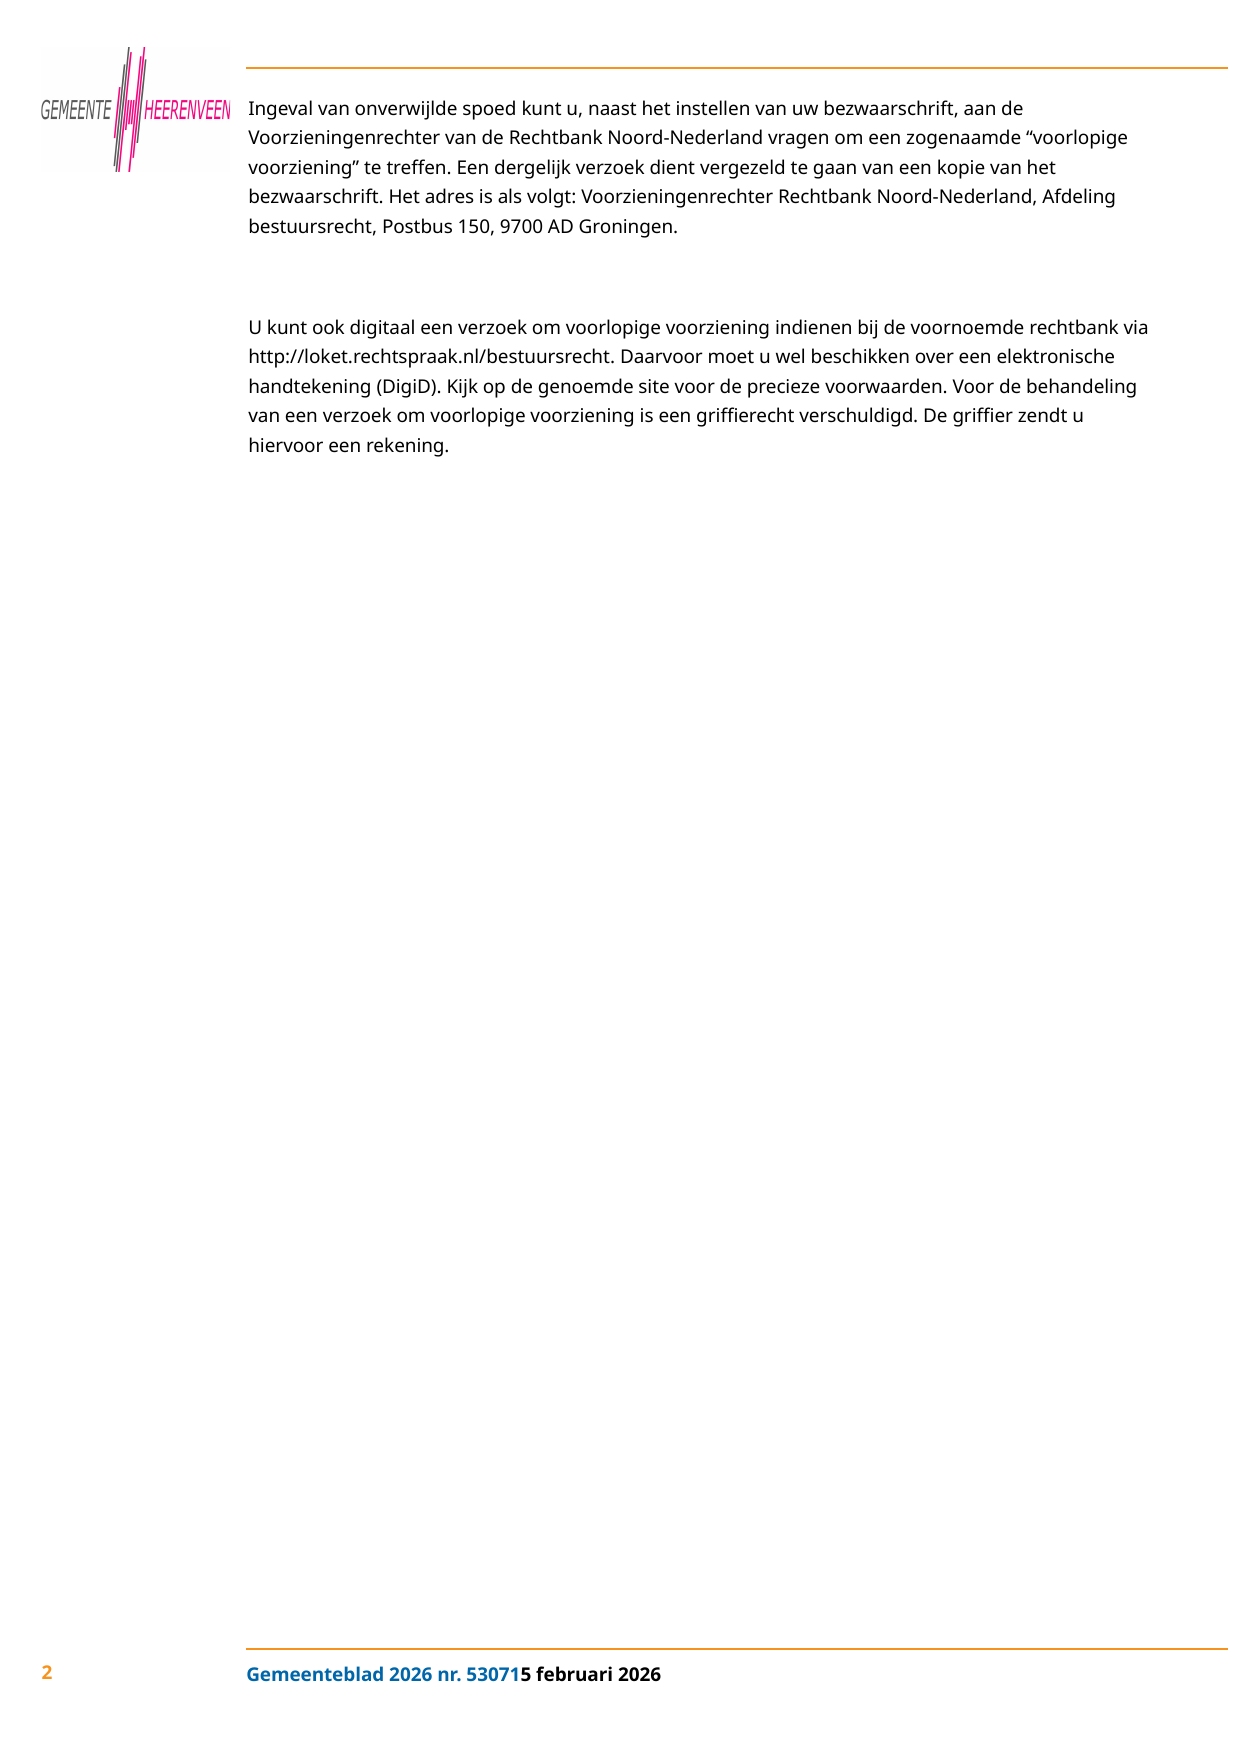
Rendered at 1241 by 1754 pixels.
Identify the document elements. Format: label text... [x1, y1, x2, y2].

text Ingeval van onverwijlde spoed kunt u, naast het instellen van uw bezwaarschrift, aan de Voorzieningenrechter van de Rechtbank Noord-Nederland vragen om een zogenaamde “voorlopige voorziening” te treffen. Een dergelijk verzoek dient vergezeld te gaan van een kopie van het bezwaarschrift. Het adres is als volgt: Voorzieningenrechter Rechtbank Noord-Nederland, Afdeling bestuursrecht, Postbus 150, 9700 AD Groningen. [248, 95, 1152, 239]
text U kunt ook digitaal een verzoek om voorlopige voorziening indienen bij de voornoemde rechtbank via http://loket.rechtspraak.nl/bestuursrecht. Daarvoor moet u wel beschikken over een elektronische handtekening (DigiD). Kijk op de genoemde site voor de precieze voorwaarden. Voor de behandeling van een verzoek om voorlopige voorziening is een griffierecht verschuldigd. De griffier zendt u hiervoor een rekening. [248, 314, 1152, 458]
picture [41, 47, 231, 172]
